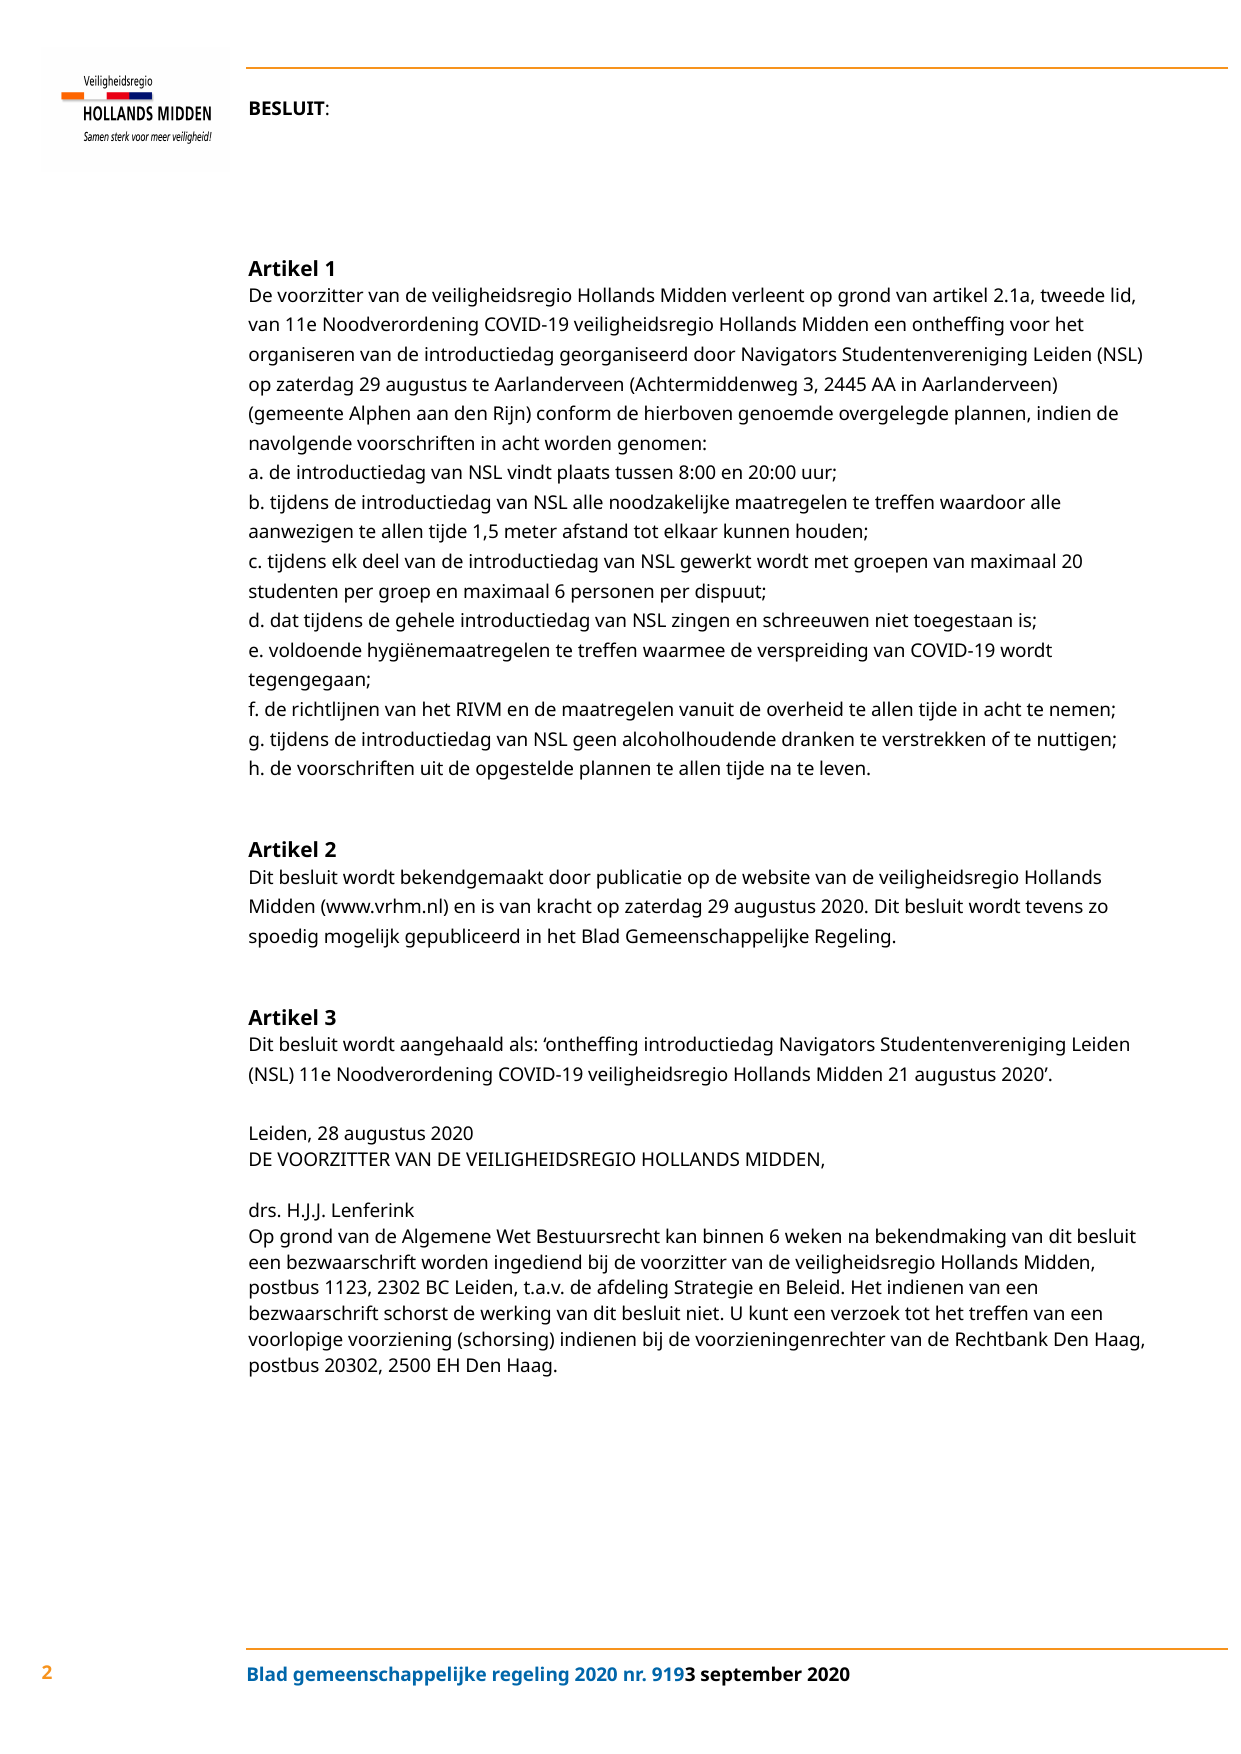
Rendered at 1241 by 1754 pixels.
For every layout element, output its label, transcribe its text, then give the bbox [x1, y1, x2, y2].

text e. voldoende hygiënemaatregelen te treffen waarmee de verspreiding van COVID-19 wordt tegengegaan; [248, 637, 1152, 692]
text Dit besluit wordt aangehaald als: ‘ontheffing introductiedag Navigators Studentenvereniging Leiden (NSL) 11e Noodverordening COVID-19 veiligheidsregio Hollands Midden 21 augustus 2020’. [248, 1031, 1152, 1087]
picture [41, 47, 231, 172]
text Leiden, 28 augustus 2020 [248, 1120, 1152, 1146]
text c. tijdens elk deel van de introductiedag van NSL gewerkt wordt met groepen van maximaal 20 studenten per groep en maximaal 6 personen per dispuut; [248, 548, 1152, 604]
text De voorzitter van de veiligheidsregio Hollands Midden verleent op grond van artikel 2.1a, tweede lid, van 11e Noodverordening COVID-19 veiligheidsregio Hollands Midden een ontheffing voor het organiseren van de introductiedag georganiseerd door Navigators Studentenvereniging Leiden (NSL) op zaterdag 29 augustus te Aarlanderveen (Achtermiddenweg 3, 2445 AA in Aarlanderveen) (gemeente Alphen aan den Rijn) conform de hierboven genoemde overgelegde plannen, indien de navolgende voorschriften in acht worden genomen: [248, 282, 1152, 456]
text Op grond van de Algemene Wet Bestuursrecht kan binnen 6 weken na bekendmaking van dit besluit een bezwaarschrift worden ingediend bij de voorzitter van de veiligheidsregio Hollands Midden, postbus 1123, 2302 BC Leiden, t.a.v. de afdeling Strategie en Beleid. Het indienen van een bezwaarschrift schorst de werking van dit besluit niet. U kunt een verzoek tot het treffen van een voorlopige voorziening (schorsing) indienen bij de voorzieningenrechter van de Rechtbank Den Haag, postbus 20302, 2500 EH Den Haag. [248, 1223, 1152, 1377]
text Artikel 3 [248, 1003, 1152, 1031]
text Dit besluit wordt bekendgemaakt door publicatie op de website van de veiligheidsregio Hollands Midden (www.vrhm.nl) en is van kracht op zaterdag 29 augustus 2020. Dit besluit wordt tevens zo spoedig mogelijk gepubliceerd in het Blad Gemeenschappelijke Regeling. [248, 864, 1152, 949]
text Artikel 1 [248, 254, 1152, 282]
text d. dat tijdens de gehele introductiedag van NSL zingen en schreeuwen niet toegestaan is; [248, 607, 1152, 633]
text g. tijdens de introductiedag van NSL geen alcoholhoudende dranken te verstrekken of te nuttigen; [248, 726, 1152, 752]
text DE VOORZITTER VAN DE VEILIGHEIDSREGIO HOLLANDS MIDDEN, [248, 1146, 1152, 1172]
text f. de richtlijnen van het RIVM en de maatregelen vanuit de overheid te allen tijde in acht te nemen; [248, 696, 1152, 722]
text BESLUIT: [248, 95, 1152, 121]
text b. tijdens de introductiedag van NSL alle noodzakelijke maatregelen te treffen waardoor alle aanwezigen te allen tijde 1,5 meter afstand tot elkaar kunnen houden; [248, 489, 1152, 544]
text a. de introductiedag van NSL vindt plaats tussen 8:00 en 20:00 uur; [248, 459, 1152, 485]
text drs. H.J.J. Lenferink [248, 1197, 1152, 1223]
text Artikel 2 [248, 835, 1152, 864]
text h. de voorschriften uit de opgestelde plannen te allen tijde na te leven. [248, 755, 1152, 781]
